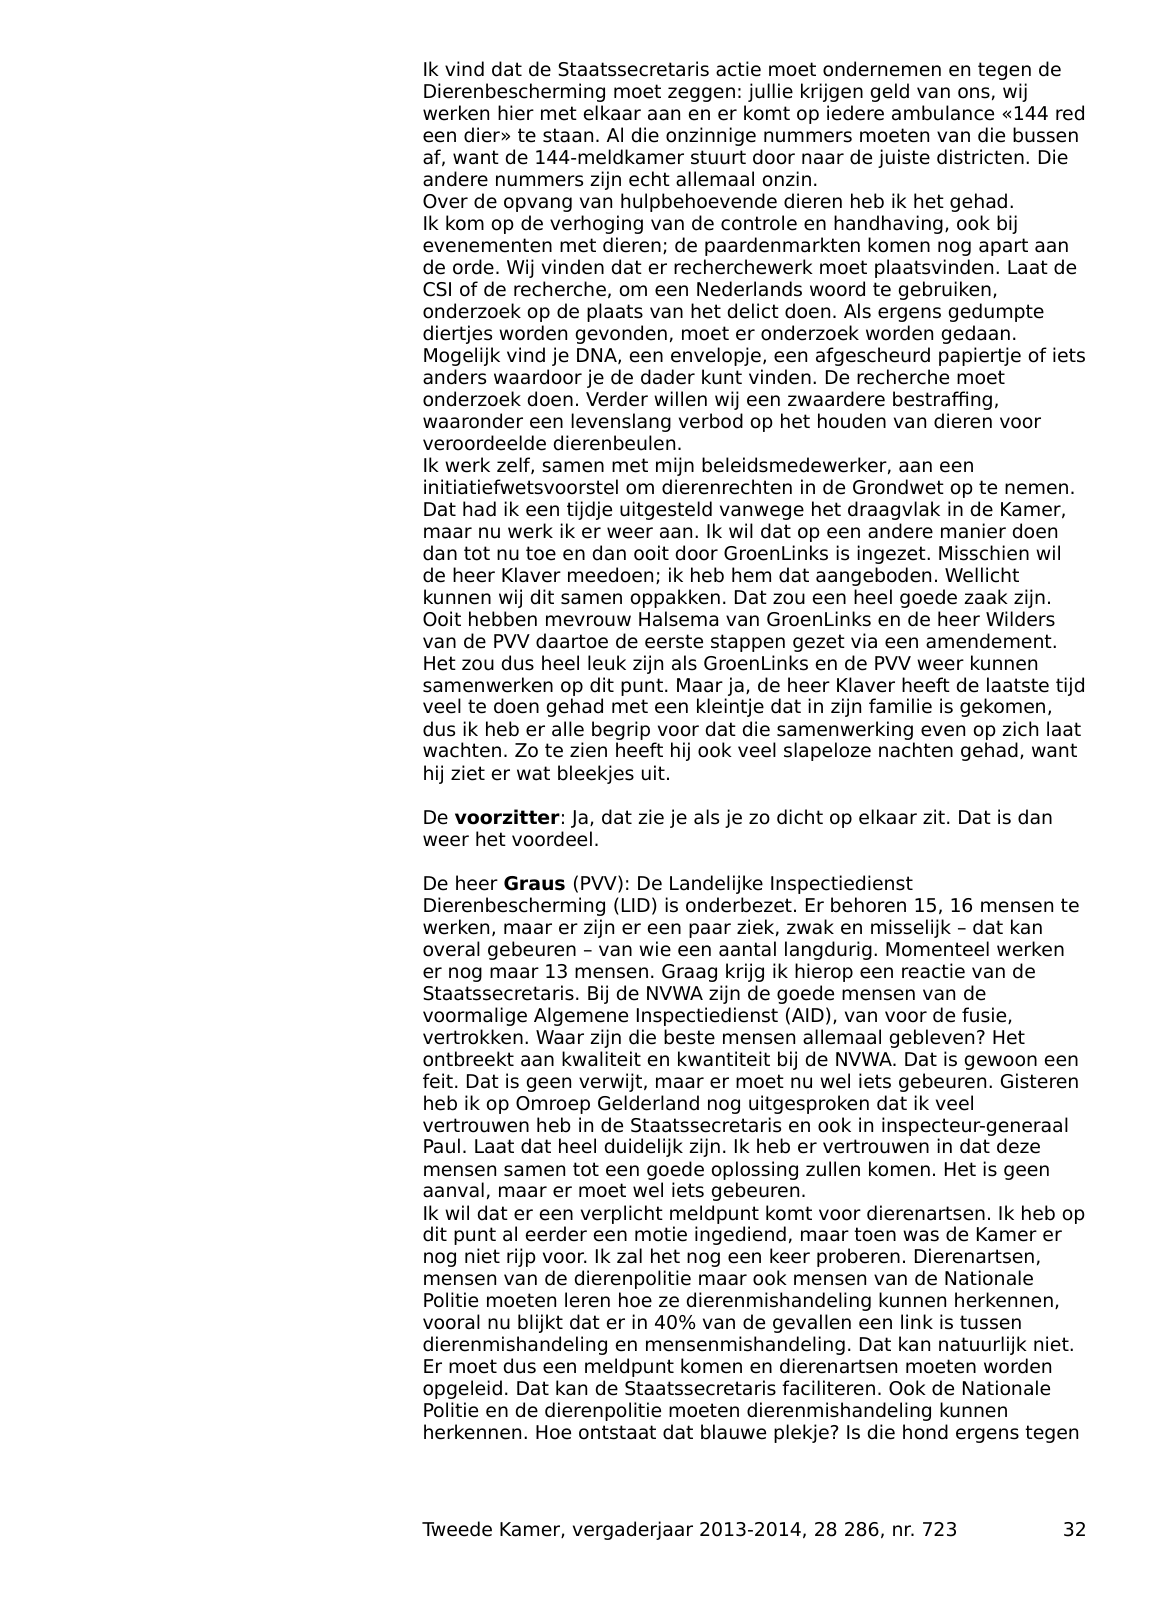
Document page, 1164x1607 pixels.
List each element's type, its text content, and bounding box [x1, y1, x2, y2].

text Ik kom op de verhoging van de controle en handhaving, ook bij evenementen met dieren; de paardenmarkten komen nog apart aan de orde. Wij vinden dat er recherchewerk moet plaatsvinden. Laat de CSI of de recherche, om een Nederlands woord te gebruiken, onderzoek op de plaats van het delict doen. Als ergens gedumpte diertjes worden gevonden, moet er onderzoek worden gedaan. Mogelijk vind je DNA, een envelopje, een afgescheurd papiertje of iets anders waardoor je de dader kunt vinden. De recherche moet onderzoek doen. Verder willen wij een zwaardere bestraffing, waaronder een levenslang verbod op het houden van dieren voor veroordeelde dierenbeulen. [422, 213, 1087, 455]
text De heer Graus (PVV): De Landelijke Inspectiedienst Dierenbescherming (LID) is onderbezet. Er behoren 15, 16 mensen te werken, maar er zijn er een paar ziek, zwak en misselijk – dat kan overal gebeuren – van wie een aantal langdurig. Momenteel werken er nog maar 13 mensen. Graag krijg ik hierop een reactie van de Staatssecretaris. Bij de NVWA zijn de goede mensen van de voormalige Algemene Inspectiedienst (AID), van voor de fusie, vertrokken. Waar zijn die beste mensen allemaal gebleven? Het ontbreekt aan kwaliteit en kwantiteit bij de NVWA. Dat is gewoon een feit. Dat is geen verwijt, maar er moet nu wel iets gebeuren. Gisteren heb ik op Omroep Gelderland nog uitgesproken dat ik veel vertrouwen heb in de Staatssecretaris en ook in inspecteur-generaal Paul. Laat dat heel duidelijk zijn. Ik heb er vertrouwen in dat deze mensen samen tot een goede oplossing zullen komen. Het is geen aanval, maar er moet wel iets gebeuren. [422, 873, 1087, 1202]
text De voorzitter: Ja, dat zie je als je zo dicht op elkaar zit. Dat is dan weer het voordeel. [422, 807, 1087, 851]
text Ik wil dat er een verplicht meldpunt komt voor dierenartsen. Ik heb op dit punt al eerder een motie ingediend, maar toen was de Kamer er nog niet rijp voor. Ik zal het nog een keer proberen. Dierenartsen, mensen van de dierenpolitie maar ook mensen van de Nationale Politie moeten leren hoe ze dierenmishandeling kunnen herkennen, vooral nu blijkt dat er in 40% van de gevallen een link is tussen dierenmishandeling en mensenmishandeling. Dat kan natuurlijk niet. Er moet dus een meldpunt komen en dierenartsen moeten worden opgeleid. Dat kan de Staatssecretaris faciliteren. Ook de Nationale Politie en de dierenpolitie moeten dierenmishandeling kunnen herkennen. Hoe ontstaat dat blauwe plekje? Is die hond ergens tegen [422, 1202, 1087, 1444]
text Over de opvang van hulpbehoevende dieren heb ik het gehad. [422, 191, 1087, 213]
text Ik vind dat de Staatssecretaris actie moet ondernemen en tegen de Dierenbescherming moet zeggen: jullie krijgen geld van ons, wij werken hier met elkaar aan en er komt op iedere ambulance «144 red een dier» te staan. Al die onzinnige nummers moeten van die bussen af, want de 144-meldkamer stuurt door naar de juiste districten. Die andere nummers zijn echt allemaal onzin. [422, 59, 1087, 191]
text Ik werk zelf, samen met mijn beleidsmedewerker, aan een initiatiefwetsvoorstel om dierenrechten in de Grondwet op te nemen. Dat had ik een tijdje uitgesteld vanwege het draagvlak in de Kamer, maar nu werk ik er weer aan. Ik wil dat op een andere manier doen dan tot nu toe en dan ooit door GroenLinks is ingezet. Misschien wil de heer Klaver meedoen; ik heb hem dat aangeboden. Wellicht kunnen wij dit samen oppakken. Dat zou een heel goede zaak zijn. Ooit hebben mevrouw Halsema van GroenLinks en de heer Wilders van de PVV daartoe de eerste stappen gezet via een amendement. Het zou dus heel leuk zijn als GroenLinks en de PVV weer kunnen samenwerken op dit punt. Maar ja, de heer Klaver heeft de laatste tijd veel te doen gehad met een kleintje dat in zijn familie is gekomen, dus ik heb er alle begrip voor dat die samenwerking even op zich laat wachten. Zo te zien heeft hij ook veel slapeloze nachten gehad, want hij ziet er wat bleekjes uit. [422, 455, 1087, 784]
